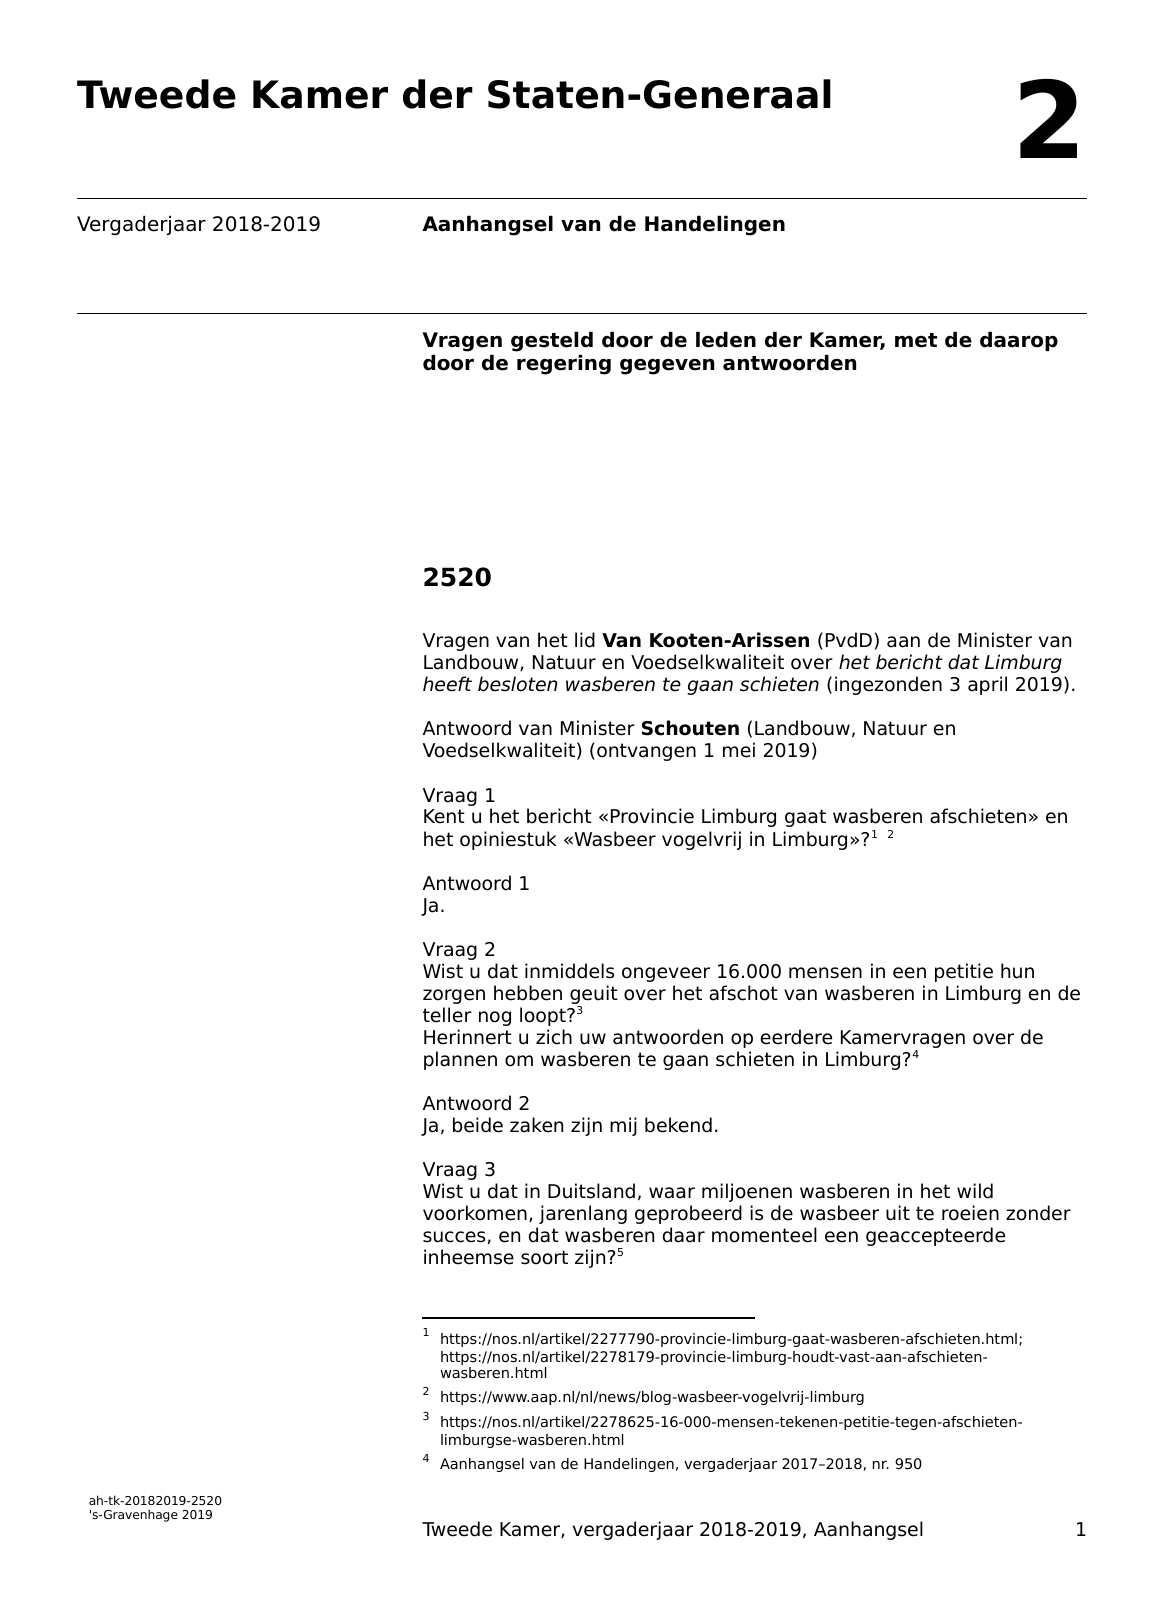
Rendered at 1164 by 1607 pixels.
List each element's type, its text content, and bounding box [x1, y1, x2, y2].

text Vraag 1 [422, 784, 1087, 806]
text Antwoord van Minister Schouten (Landbouw, Natuur en Voedselkwaliteit) (ontvangen 1 mei 2019) [422, 718, 1087, 762]
text 's-Gravenhage 2019 [88, 1508, 323, 1522]
table_cell Vragen gesteld door de leden der Kamer, met de daarop door de regering gegeven antwoorden [422, 314, 1087, 375]
text Herinnert u zich uw antwoorden op eerdere Kamervragen over de plannen om wasberen te gaan schieten in Limburg? [422, 1027, 1087, 1071]
table_cell Vergaderjaar 2018-2019 [77, 199, 422, 313]
text Vraag 3 [422, 1159, 1087, 1181]
text ah-tk-20182019-2520 [88, 1494, 323, 1508]
text https://www.aap.nl/nl/news/blog-wasbeer-vogelvrij-limburg [422, 1385, 1087, 1407]
text Antwoord 1 [422, 873, 1087, 894]
text Vraag 2 [422, 939, 1087, 961]
text Vragen van het lid Van Kooten-Arissen (PvdD) aan de Minister van Landbouw, Natuur en Voedselkwaliteit over het bericht dat Limburg heeft besloten wasberen te gaan schieten (ingezonden 3 april 2019). [422, 630, 1087, 696]
text Ja. [422, 894, 1087, 917]
text https://nos.nl/artikel/2277790-provincie-limburg-gaat-wasberen-afschieten.html; https://nos.nl/artikel/2278179-provincie-limburg-houdt-vast-aan-afschieten-wasberen.html [422, 1327, 1087, 1382]
table_header Tweede Kamer der Staten-Generaal [77, 59, 886, 198]
table_cell Aanhangsel van de Handelingen [422, 199, 1087, 313]
text Wist u dat inmiddels ongeveer 16.000 mensen in een petitie hun zorgen hebben geuit over het afschot van wasberen in Limburg en de teller nog loopt? [422, 961, 1087, 1027]
text Kent u het bericht «Provincie Limburg gaat wasberen afschieten» en het opiniestuk «Wasbeer vogelvrij in Limburg»? [422, 806, 1087, 850]
table_header 2 [886, 59, 1087, 198]
text Wist u dat in Duitsland, waar miljoenen wasberen in het wild voorkomen, jarenlang geprobeerd is de wasbeer uit te roeien zonder succes, en dat wasberen daar momenteel een geaccepteerde inheemse soort zijn? [422, 1181, 1087, 1269]
text Ja, beide zaken zijn mij bekend. [422, 1115, 1087, 1137]
text 2520 [422, 563, 1087, 592]
text Antwoord 2 [422, 1093, 1087, 1115]
table_cell [77, 314, 422, 375]
text https://nos.nl/artikel/2278625-16-000-mensen-tekenen-petitie-tegen-afschieten-limburgse-wasberen.html [422, 1410, 1087, 1449]
text Aanhangsel van de Handelingen, vergaderjaar 2017–2018, nr. 950 [422, 1452, 1087, 1474]
